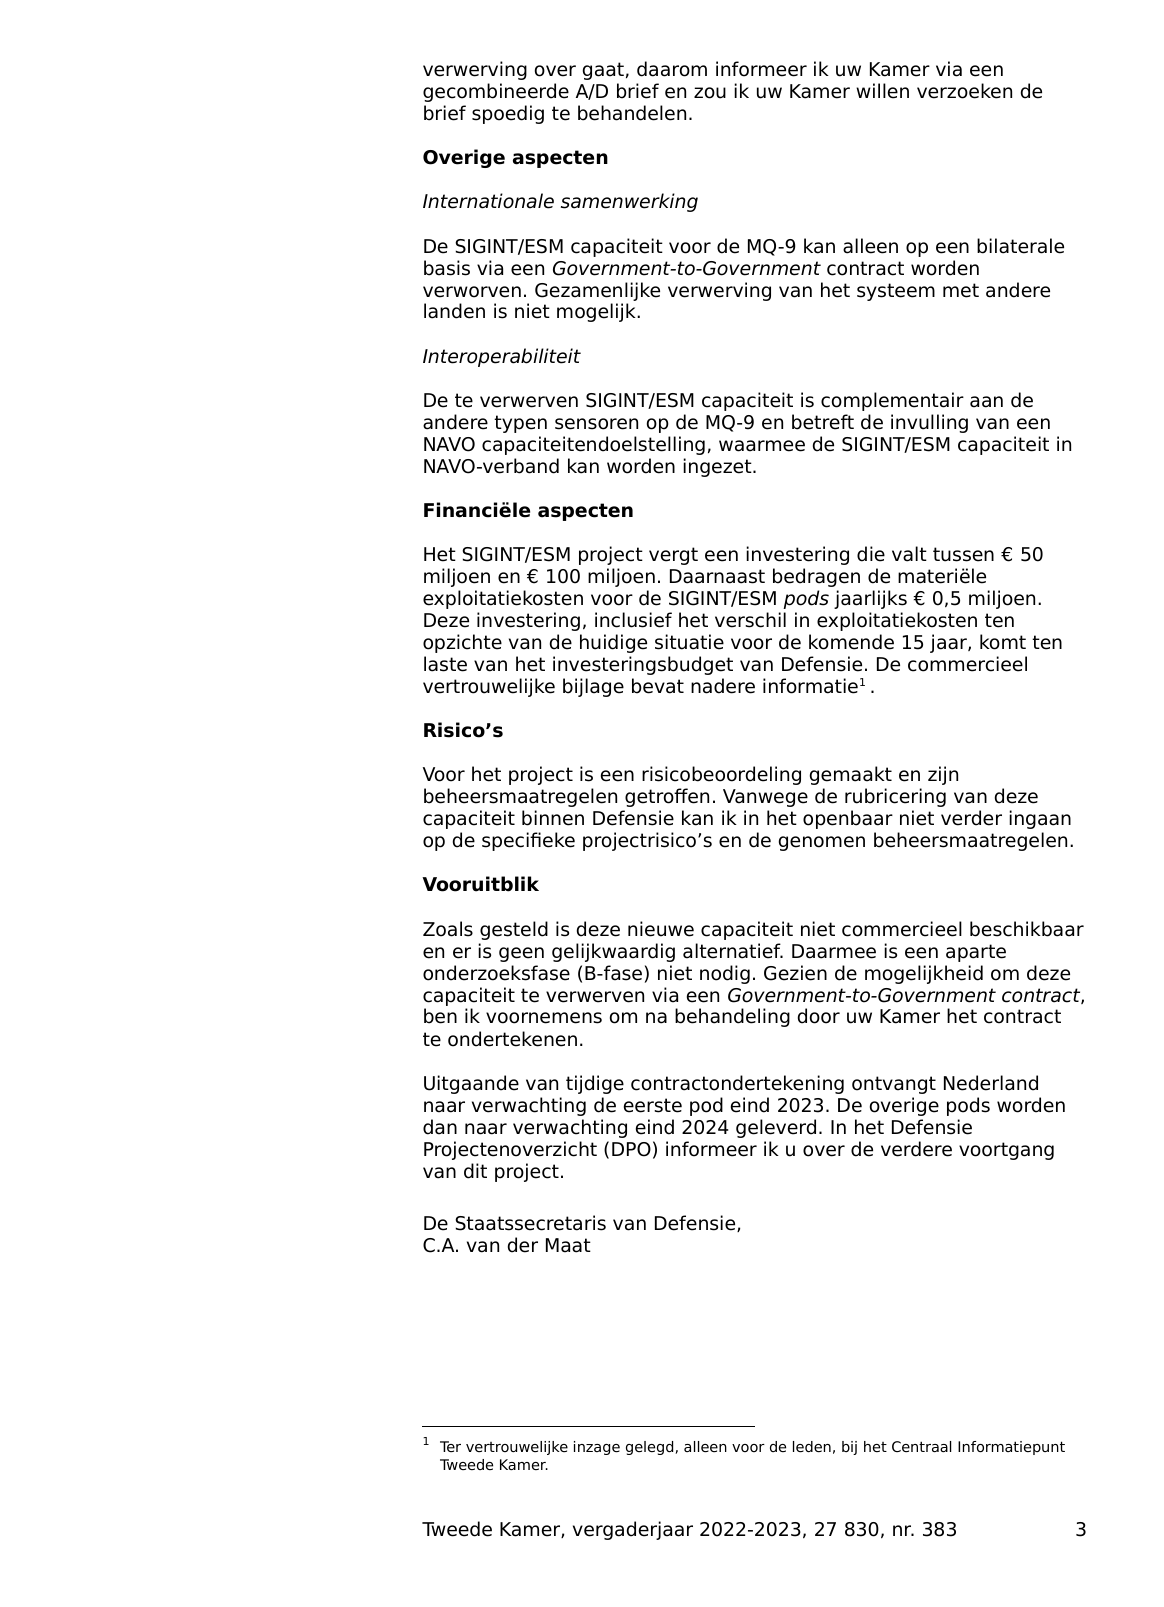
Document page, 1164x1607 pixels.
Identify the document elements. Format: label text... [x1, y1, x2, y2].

text Het SIGINT/ESM project vergt een investering die valt tussen € 50 miljoen en € 100 miljoen. Daarnaast bedragen de materiële exploitatiekosten voor de SIGINT/ESM pods jaarlijks € 0,5 miljoen. Deze investering, inclusief het verschil in exploitatiekosten ten opzichte van de huidige situatie voor de komende 15 jaar, komt ten laste van het investeringsbudget van Defensie. De commercieel vertrouwelijke bijlage bevat nadere informatie. [422, 544, 1087, 698]
text Zoals gesteld is deze nieuwe capaciteit niet commercieel beschikbaar en er is geen gelijkwaardig alternatief. Daarmee is een aparte onderzoeksfase (B-fase) niet nodig. Gezien de mogelijkheid om deze capaciteit te verwerven via een Government-to-Government contract, ben ik voornemens om na behandeling door uw Kamer het contract te ondertekenen. [422, 918, 1087, 1050]
text Voor het project is een risicobeoordeling gemaakt en zijn beheersmaatregelen getroffen. Vanwege de rubricering van deze capaciteit binnen Defensie kan ik in het openbaar niet verder ingaan op de specifieke projectrisico’s en de genomen beheersmaatregelen. [422, 764, 1087, 852]
subtitle Interoperabiliteit [422, 346, 1087, 368]
text Uitgaande van tijdige contractondertekening ontvangt Nederland naar verwachting de eerste pod eind 2023. De overige pods worden dan naar verwachting eind 2024 geleverd. In het Defensie Projectenoverzicht (DPO) informeer ik u over de verdere voortgang van dit project. [422, 1073, 1087, 1182]
text De te verwerven SIGINT/ESM capaciteit is complementair aan de andere typen sensoren op de MQ-9 en betreft de invulling van een NAVO capaciteitendoelstelling, waarmee de SIGINT/ESM capaciteit in NAVO-verband kan worden ingezet. [422, 390, 1087, 478]
text verwerving over gaat, daarom informeer ik uw Kamer via een gecombineerde A/D brief en zou ik uw Kamer willen verzoeken de brief spoedig te behandelen. [422, 59, 1087, 125]
subtitle Internationale samenwerking [422, 191, 1087, 213]
subtitle Risico’s [422, 720, 1087, 742]
subtitle Vooruitblik [422, 874, 1087, 896]
text Ter vertrouwelijke inzage gelegd, alleen voor de leden, bij het Centraal Informatiepunt Tweede Kamer. [422, 1435, 1087, 1474]
subtitle Financiële aspecten [422, 500, 1087, 522]
text De SIGINT/ESM capaciteit voor de MQ-9 kan alleen op een bilaterale basis via een Government-to-Government contract worden verworven. Gezamenlijke verwerving van het systeem met andere landen is niet mogelijk. [422, 236, 1087, 323]
text De Staatssecretaris van Defensie, C.A. van der Maat [422, 1212, 1087, 1256]
subtitle Overige aspecten [422, 147, 1087, 169]
